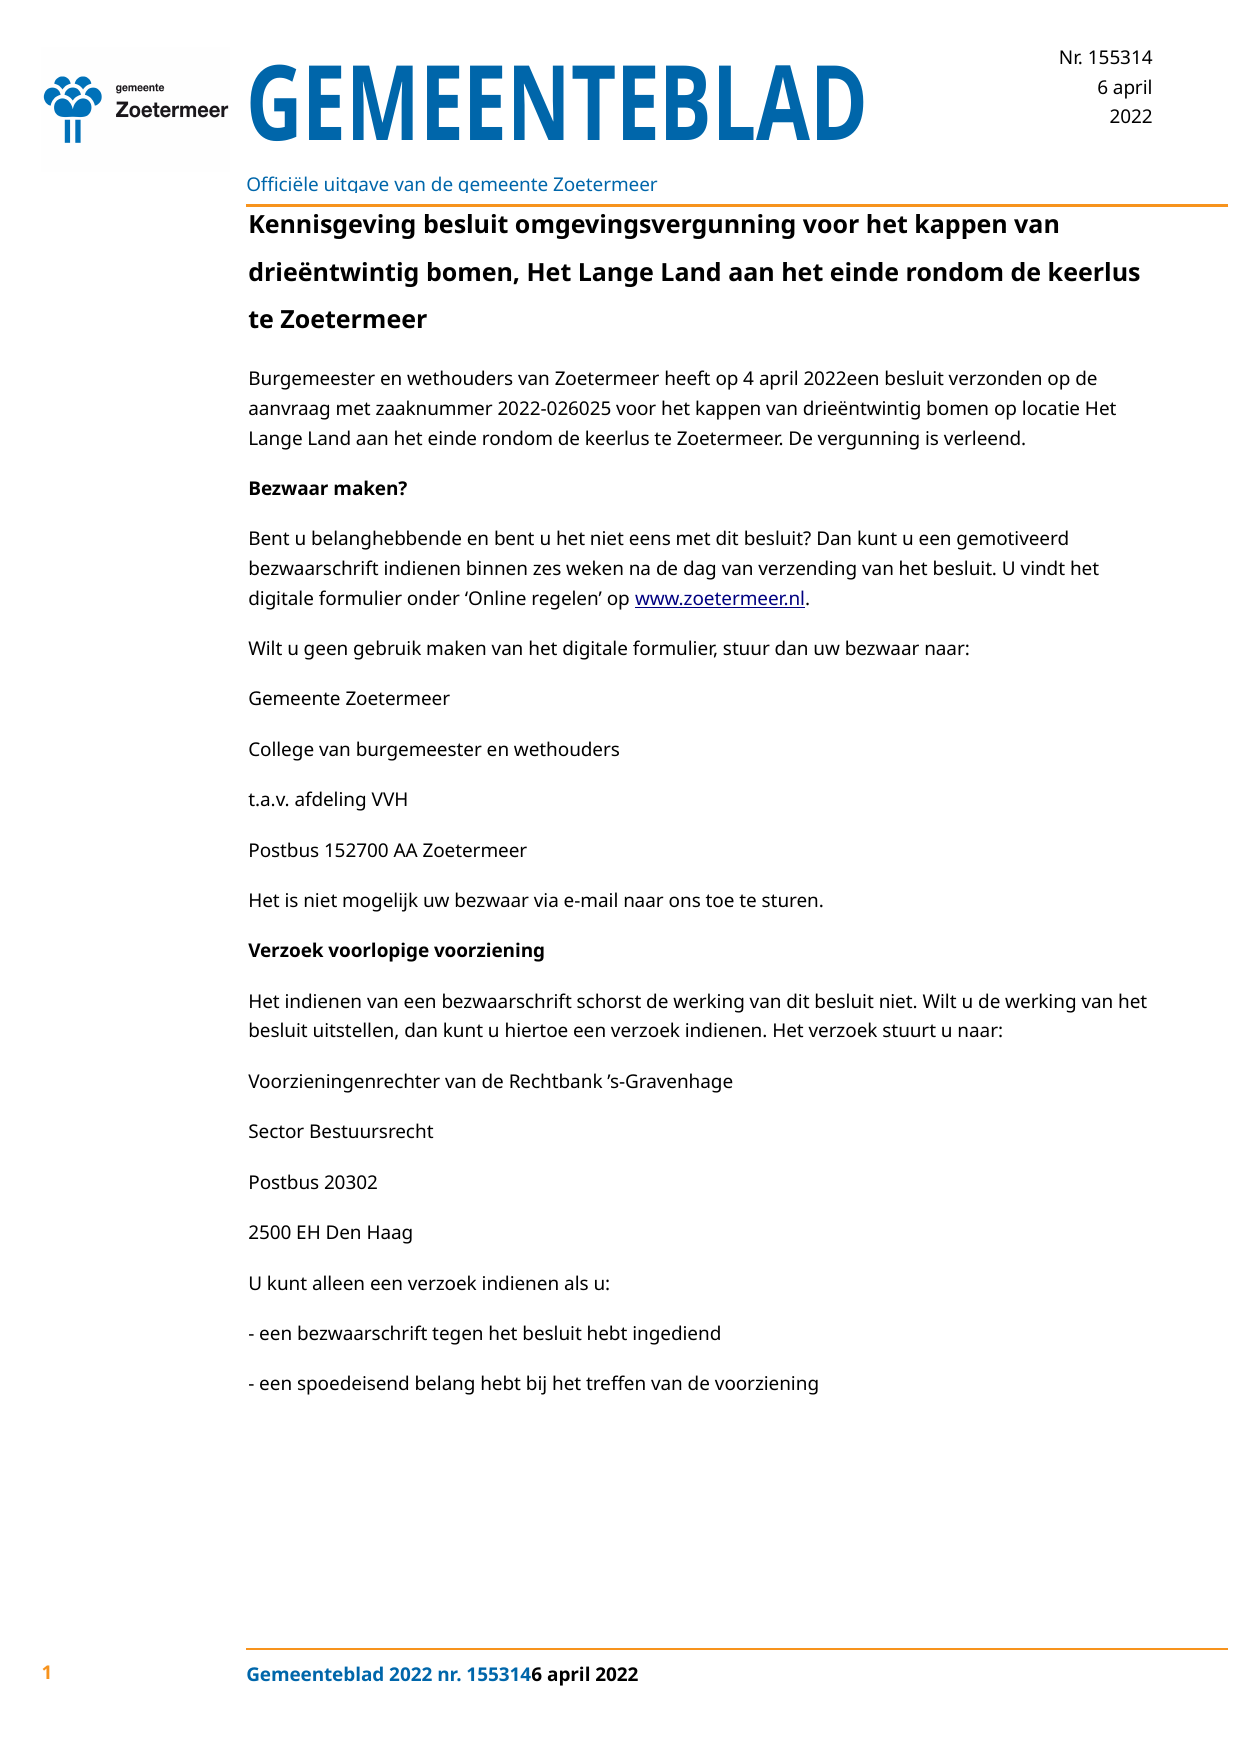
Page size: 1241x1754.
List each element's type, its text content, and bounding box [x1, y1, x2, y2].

text 2500 EH Den Haag [248, 1219, 1152, 1245]
text Het is niet mogelijk uw bezwaar via e-mail naar ons toe te sturen. [248, 887, 1152, 913]
text Sector Bestuursrecht [248, 1118, 1152, 1144]
text t.a.v. afdeling VVH [248, 786, 1152, 812]
text Bent u belanghebbende en bent u het niet eens met dit besluit? Dan kunt u een gemotiveerd bezwaarschrift indienen binnen zes weken na de dag van verzending van het besluit. U vindt het digitale formulier onder ‘Online regelen’ op www.zoetermeer.nl. [248, 526, 1152, 610]
text - een spoedeisend belang hebt bij het treffen van de voorziening [248, 1371, 1152, 1396]
text U kunt alleen een verzoek indienen als u: [248, 1270, 1152, 1295]
text Voorzieningenrechter van de Rechtbank ’s-Gravenhage [248, 1068, 1152, 1094]
text Verzoek voorlopige voorziening [248, 938, 1152, 963]
text Het indienen van een bezwaarschrift schorst de werking van dit besluit niet. Wilt u de werking van het besluit uitstellen, dan kunt u hiertoe een verzoek indienen. Het verzoek stuurt u naar: [248, 988, 1152, 1043]
text Wilt u geen gebruik maken van het digitale formulier, stuur dan uw bezwaar naar: [248, 635, 1152, 661]
text Bezwaar maken? [248, 475, 1152, 501]
text Kennisgeving besluit omgevingsvergunning voor het kappen van drieëntwintig bomen, Het Lange Land aan het einde rondom de keerlus te Zoetermeer [248, 207, 1152, 336]
text College van burgemeester en wethouders [248, 736, 1152, 762]
text - een bezwaarschrift tegen het besluit hebt ingediend [248, 1320, 1152, 1346]
text Gemeente Zoetermeer [248, 686, 1152, 711]
text Postbus 20302 [248, 1169, 1152, 1194]
text Postbus 152700 AA Zoetermeer [248, 837, 1152, 862]
text Burgemeester en wethouders van Zoetermeer heeft op 4 april 2022een besluit verzonden op de aanvraag met zaaknummer 2022-026025 voor het kappen van drieëntwintig bomen op locatie Het Lange Land aan het einde rondom de keerlus te Zoetermeer. De vergunning is verleend. [248, 366, 1152, 450]
picture [41, 47, 231, 172]
